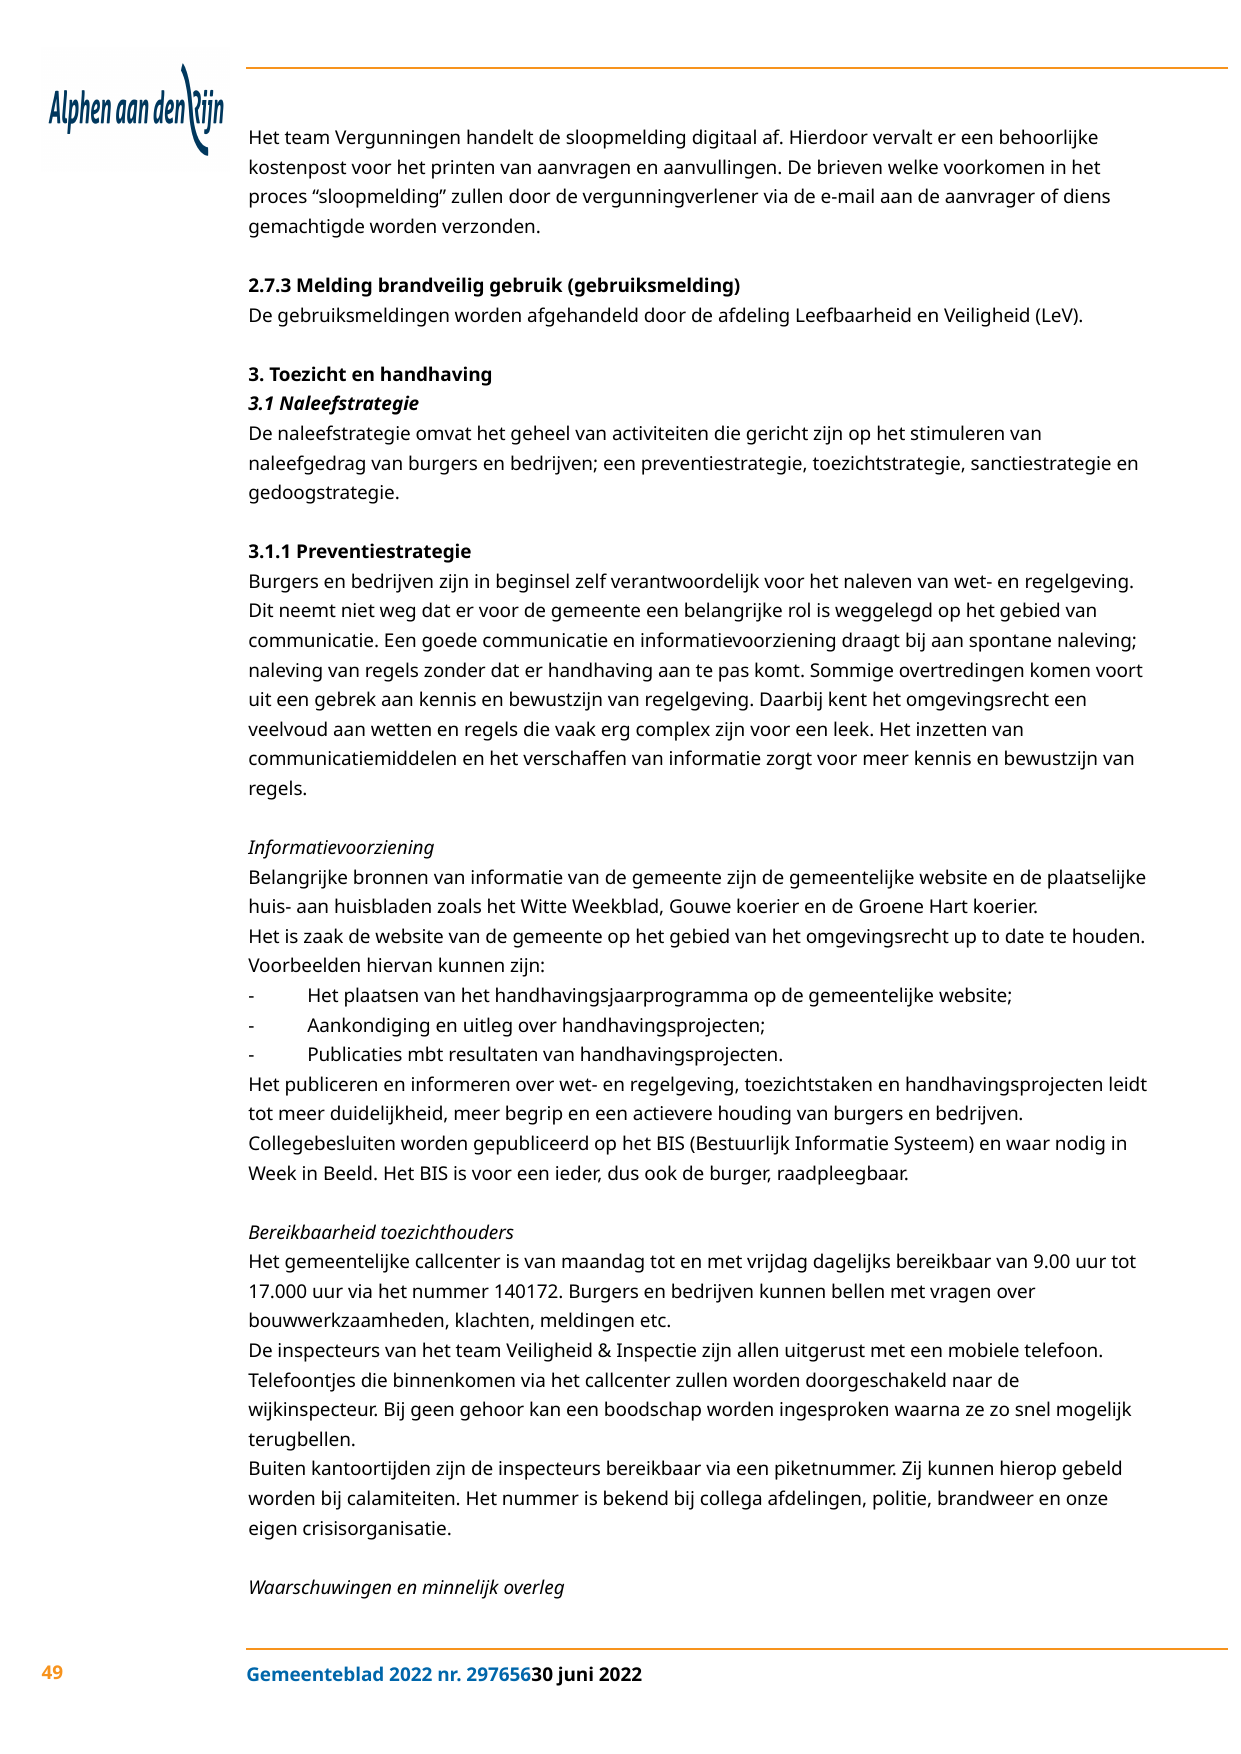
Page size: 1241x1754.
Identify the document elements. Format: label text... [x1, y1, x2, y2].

text Het is zaak de website van de gemeente op het gebied van het omgevingsrecht up to date te houden. Voorbeelden hiervan kunnen zijn: [248, 923, 1152, 978]
text Waarschuwingen en minnelijk overleg [248, 1574, 1152, 1600]
text Burgers en bedrijven zijn in beginsel zelf verantwoordelijk voor het naleven van wet- en regelgeving. Dit neemt niet weg dat er voor de gemeente een belangrijke rol is weggelegd op het gebied van communicatie. Een goede communicatie en informatievoorziening draagt bij aan spontane naleving; naleving van regels zonder dat er handhaving aan te pas komt. Sommige overtredingen komen voort uit een gebrek aan kennis en bewustzijn van regelgeving. Daarbij kent het omgevingsrecht een veelvoud aan wetten en regels die vaak erg complex zijn voor een leek. Het inzetten van communicatiemiddelen en het verschaffen van informatie zorgt voor meer kennis en bewustzijn van regels. [248, 568, 1152, 801]
text De gebruiksmeldingen worden afgehandeld door de afdeling Leefbaarheid en Veiligheid (LeV). [248, 302, 1152, 328]
text Het publiceren en informeren over wet- en regelgeving, toezichtstaken en handhavingsprojecten leidt tot meer duidelijkheid, meer begrip en een actievere houding van burgers en bedrijven. [248, 1071, 1152, 1126]
text 3.1 Naleefstrategie [248, 391, 1152, 416]
text Informatievoorziening [248, 834, 1152, 860]
text Collegebesluiten worden gepubliceerd op het BIS (Bestuurlijk Informatie Systeem) en waar nodig in Week in Beeld. Het BIS is voor een ieder, dus ook de burger, raadpleegbaar. [248, 1130, 1152, 1186]
text Buiten kantoortijden zijn de inspecteurs bereikbaar via een piketnummer. Zij kunnen hierop gebeld worden bij calamiteiten. Het nummer is bekend bij collega afdelingen, politie, brandweer en onze eigen crisisorganisatie. [248, 1456, 1152, 1541]
text Belangrijke bronnen van informatie van de gemeente zijn de gemeentelijke website en de plaatselijke huis- aan huisbladen zoals het Witte Weekblad, Gouwe koerier en de Groene Hart koerier. [248, 864, 1152, 919]
list Het plaatsen van het handhavingsjaarprogramma op de gemeentelijke website; [248, 982, 1152, 1008]
text 2.7.3 Melding brandveilig gebruik (gebruiksmelding) [248, 272, 1152, 298]
text De naleefstrategie omvat het geheel van activiteiten die gericht zijn op het stimuleren van naleefgedrag van burgers en bedrijven; een preventiestrategie, toezichtstrategie, sanctiestrategie en gedoogstrategie. [248, 420, 1152, 505]
picture [41, 47, 231, 172]
text De inspecteurs van het team Veiligheid & Inspectie zijn allen uitgerust met een mobiele telefoon. Telefoontjes die binnenkomen via het callcenter zullen worden doorgeschakeld naar de wijkinspecteur. Bij geen gehoor kan een boodschap worden ingesproken waarna ze zo snel mogelijk terugbellen. [248, 1337, 1152, 1452]
text 3.1.1 Preventiestrategie [248, 538, 1152, 564]
text Bereikbaarheid toezichthouders [248, 1219, 1152, 1245]
list Publicaties mbt resultaten van handhavingsprojecten. [248, 1041, 1152, 1067]
text 3. Toezicht en handhaving [248, 361, 1152, 387]
list Aankondiging en uitleg over handhavingsprojecten; [248, 1012, 1152, 1038]
text Het team Vergunningen handelt de sloopmelding digitaal af. Hierdoor vervalt er een behoorlijke kostenpost voor het printen van aanvragen en aanvullingen. De brieven welke voorkomen in het proces “sloopmelding” zullen door de vergunningverlener via de e-mail aan de aanvrager of diens gemachtigde worden verzonden. [248, 124, 1152, 239]
text Het gemeentelijke callcenter is van maandag tot en met vrijdag dagelijks bereikbaar van 9.00 uur tot 17.000 uur via het nummer 140172. Burgers en bedrijven kunnen bellen met vragen over bouwwerkzaamheden, klachten, meldingen etc. [248, 1248, 1152, 1333]
